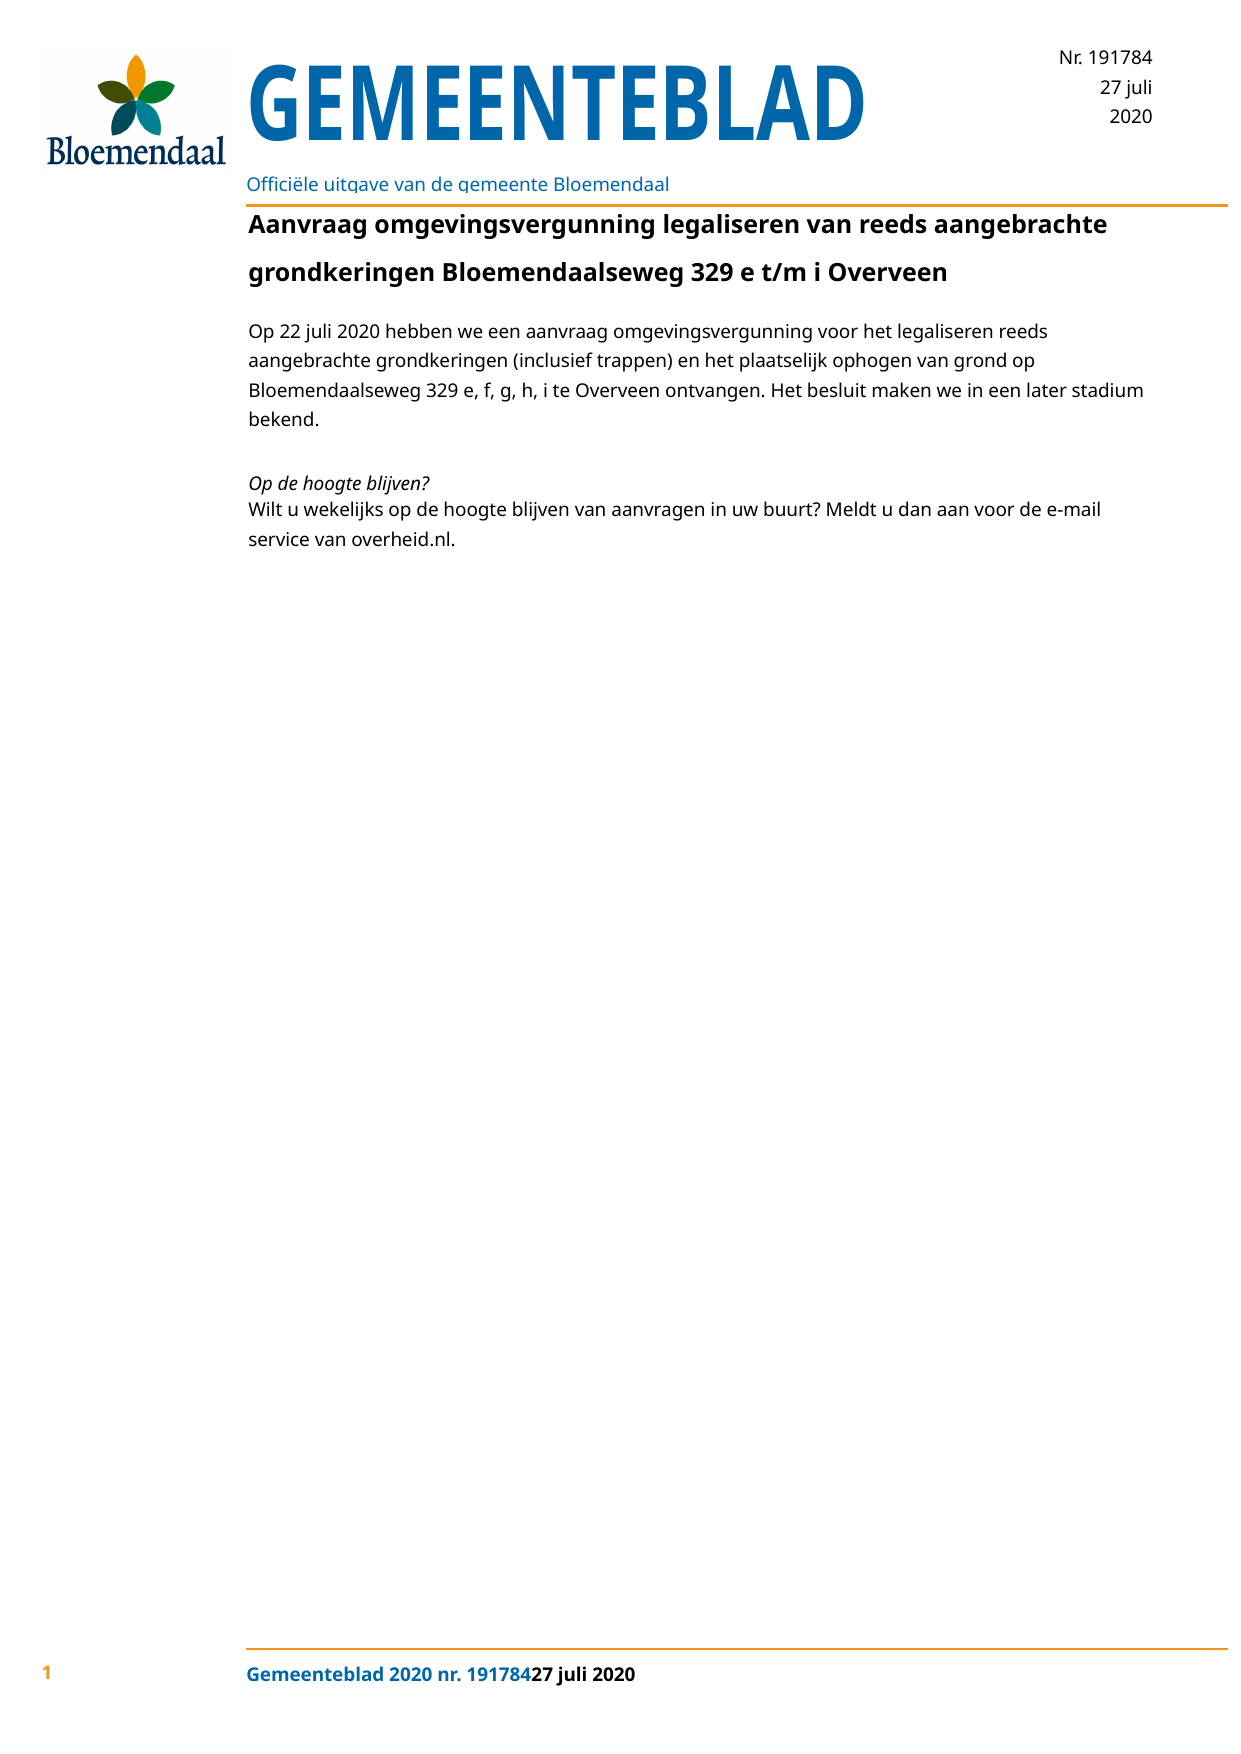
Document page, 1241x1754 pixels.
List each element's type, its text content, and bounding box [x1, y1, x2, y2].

text Op de hoogte blijven? [248, 471, 1152, 496]
text Wilt u wekelijks op de hoogte blijven van aanvragen in uw buurt? Meldt u dan aan voor de e-mail service van overheid.nl. [248, 496, 1152, 552]
text Aanvraag omgevingsvergunning legaliseren van reeds aangebrachte grondkeringen Bloemendaalseweg 329 e t/m i Overveen [248, 207, 1152, 288]
picture [41, 47, 231, 172]
text Op 22 juli 2020 hebben we een aanvraag omgevingsvergunning voor het legaliseren reeds aangebrachte grondkeringen (inclusief trappen) en het plaatselijk ophogen van grond op Bloemendaalseweg 329 e, f, g, h, i te Overveen ontvangen. Het besluit maken we in een later stadium bekend. [248, 318, 1152, 432]
